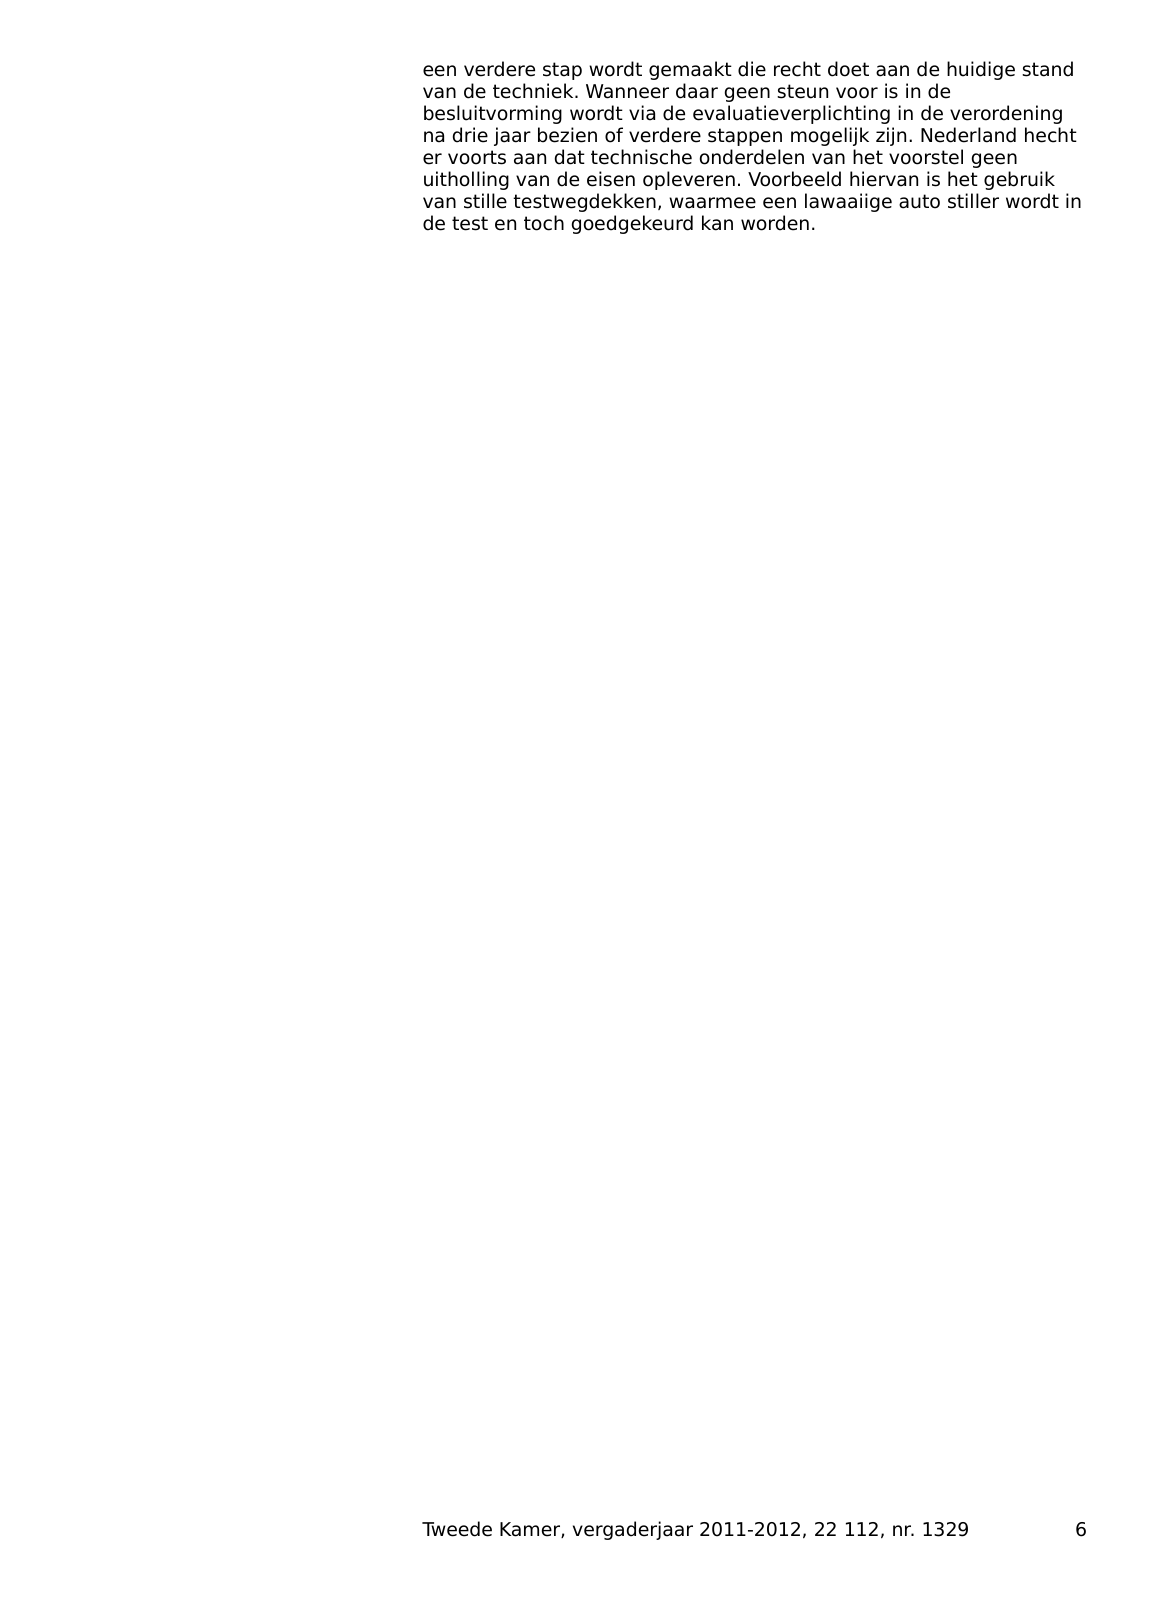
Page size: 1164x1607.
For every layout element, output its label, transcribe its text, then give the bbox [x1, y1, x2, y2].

text een verdere stap wordt gemaakt die recht doet aan de huidige stand van de techniek. Wanneer daar geen steun voor is in de besluitvorming wordt via de evaluatieverplichting in de verordening na drie jaar bezien of verdere stappen mogelijk zijn. Nederland hecht er voorts aan dat technische onderdelen van het voorstel geen uitholling van de eisen opleveren. Voorbeeld hiervan is het gebruik van stille testwegdekken, waarmee een lawaaiige auto stiller wordt in de test en toch goedgekeurd kan worden. [422, 59, 1087, 235]
